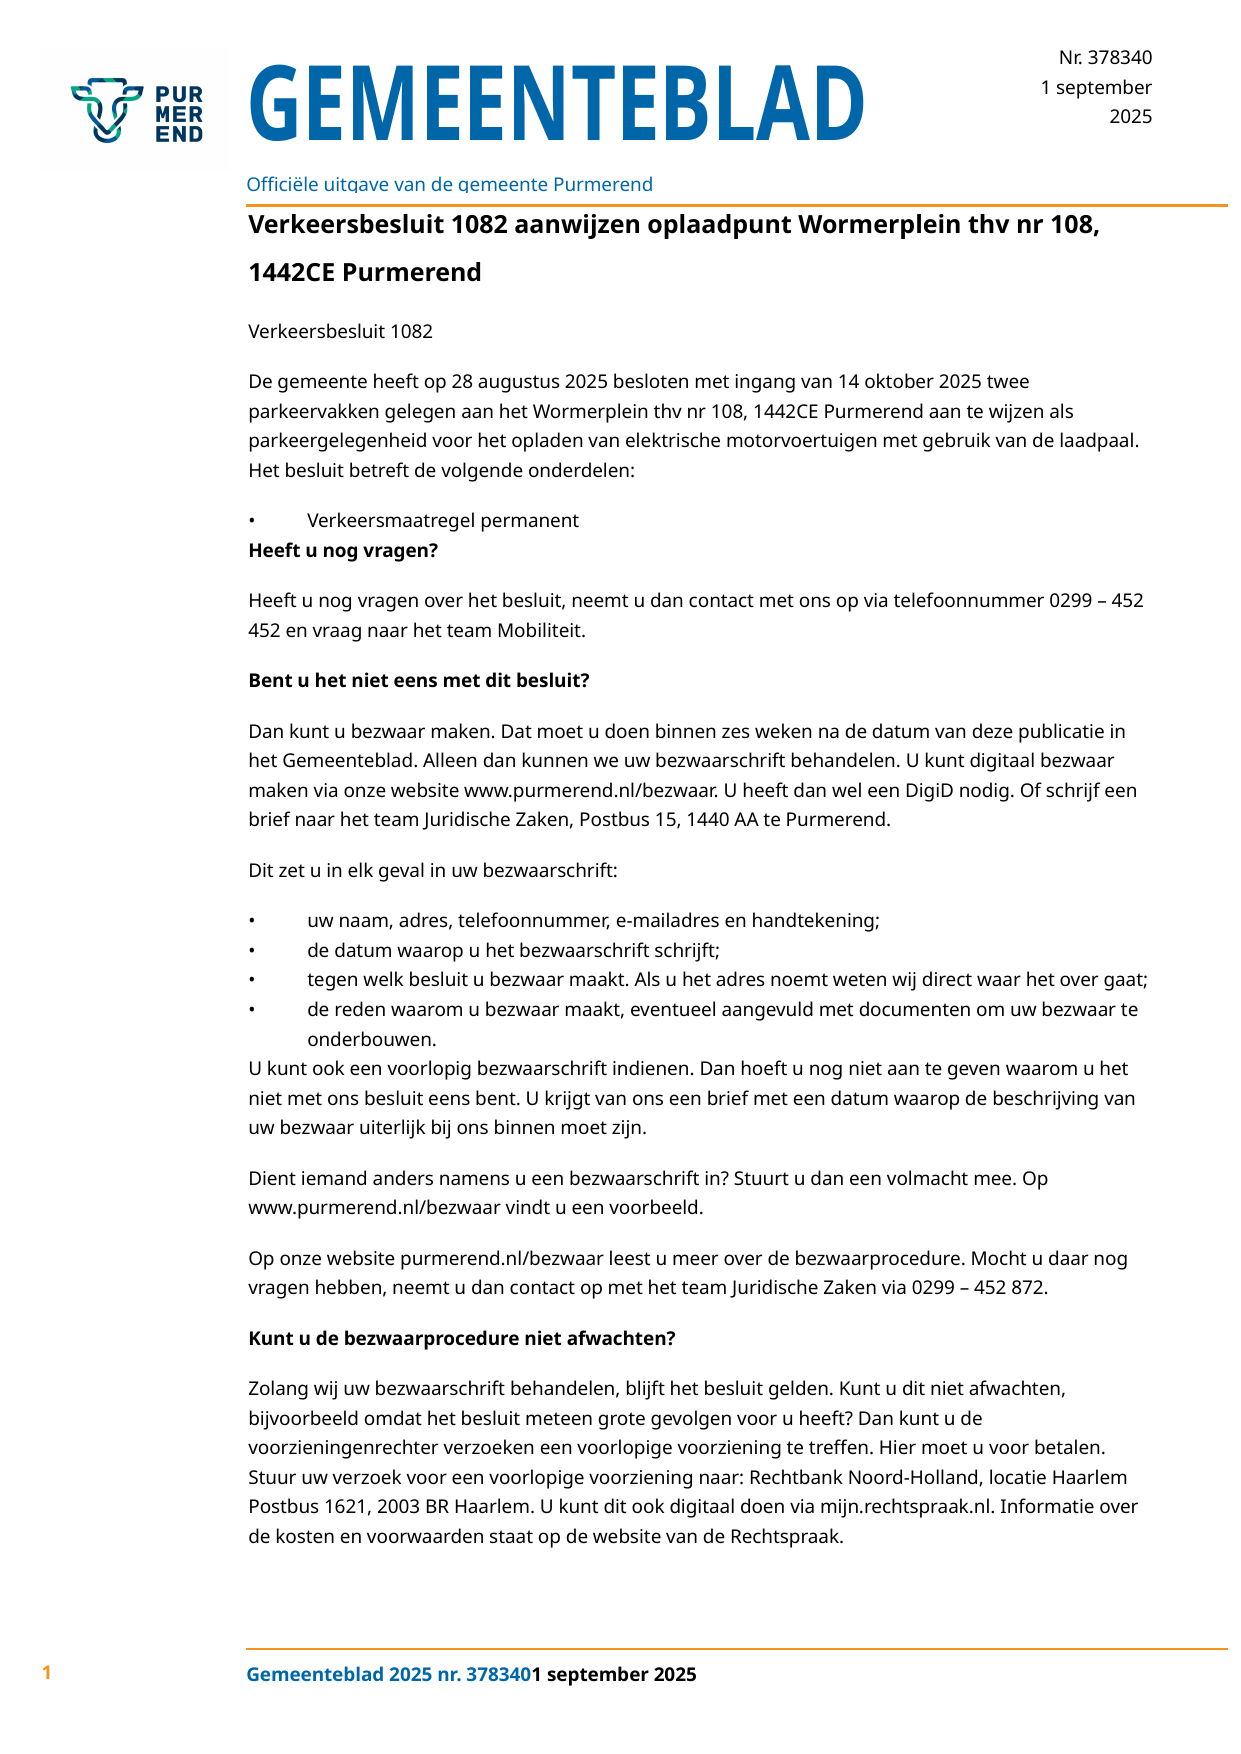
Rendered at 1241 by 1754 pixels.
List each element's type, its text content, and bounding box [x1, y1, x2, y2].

text Op onze website purmerend.nl/bezwaar leest u meer over de bezwaarprocedure. Mocht u daar nog vragen hebben, neemt u dan contact op met het team Juridische Zaken via 0299 – 452 872. [248, 1245, 1152, 1300]
text Zolang wij uw bezwaarschrift behandelen, blijft het besluit gelden. Kunt u dit niet afwachten, bijvoorbeeld omdat het besluit meteen grote gevolgen voor u heeft? Dan kunt u de voorzieningenrechter verzoeken een voorlopige voorziening te treffen. Hier moet u voor betalen. Stuur uw verzoek voor een voorlopige voorziening naar: Rechtbank Noord-Holland, locatie Haarlem Postbus 1621, 2003 BR Haarlem. U kunt dit ook digitaal doen via mijn.rechtspraak.nl. Informatie over de kosten en voorwaarden staat op de website van de Rechtspraak. [248, 1375, 1152, 1549]
text Dan kunt u bezwaar maken. Dat moet u doen binnen zes weken na de datum van deze publicatie in het Gemeenteblad. Alleen dan kunnen we uw bezwaarschrift behandelen. U kunt digitaal bezwaar maken via onze website www.purmerend.nl/bezwaar. U heeft dan wel een DigiD nodig. Of schrijf een brief naar het team Juridische Zaken, Postbus 15, 1440 AA te Purmerend. [248, 718, 1152, 832]
text Verkeersbesluit 1082 [248, 318, 1152, 344]
list tegen welk besluit u bezwaar maakt. Als u het adres noemt weten wij direct waar het over gaat; [248, 967, 1152, 992]
list Verkeersmaatregel permanent [248, 507, 1152, 533]
text U kunt ook een voorlopig bezwaarschrift indienen. Dan hoeft u nog niet aan te geven waarom u het niet met ons besluit eens bent. U krijgt van ons een brief met een datum waarop de beschrijving van uw bezwaar uiterlijk bij ons binnen moet zijn. [248, 1055, 1152, 1140]
list de datum waarop u het bezwaarschrift schrijft; [248, 937, 1152, 963]
text Bent u het niet eens met dit besluit? [248, 667, 1152, 693]
list uw naam, adres, telefoonnummer, e-mailadres en handtekening; [248, 907, 1152, 933]
text Dient iemand anders namens u een bezwaarschrift in? Stuurt u dan een volmacht mee. Op www.purmerend.nl/bezwaar vindt u een voorbeeld. [248, 1165, 1152, 1220]
text Kunt u de bezwaarprocedure niet afwachten? [248, 1325, 1152, 1351]
text Dit zet u in elk geval in uw bezwaarschrift: [248, 857, 1152, 883]
text Verkeersbesluit 1082 aanwijzen oplaadpunt Wormerplein thv nr 108, 1442CE Purmerend [248, 207, 1152, 288]
list de reden waarom u bezwaar maakt, eventueel aangevuld met documenten om uw bezwaar te onderbouwen. [248, 996, 1152, 1052]
text De gemeente heeft op 28 augustus 2025 besloten met ingang van 14 oktober 2025 twee parkeervakken gelegen aan het Wormerplein thv nr 108, 1442CE Purmerend aan te wijzen als parkeergelegenheid voor het opladen van elektrische motorvoertuigen met gebruik van de laadpaal. Het besluit betreft de volgende onderdelen: [248, 368, 1152, 483]
picture [41, 47, 231, 172]
text Heeft u nog vragen? [248, 537, 1152, 563]
text Heeft u nog vragen over het besluit, neemt u dan contact met ons op via telefoonnummer 0299 – 452 452 en vraag naar het team Mobiliteit. [248, 587, 1152, 643]
